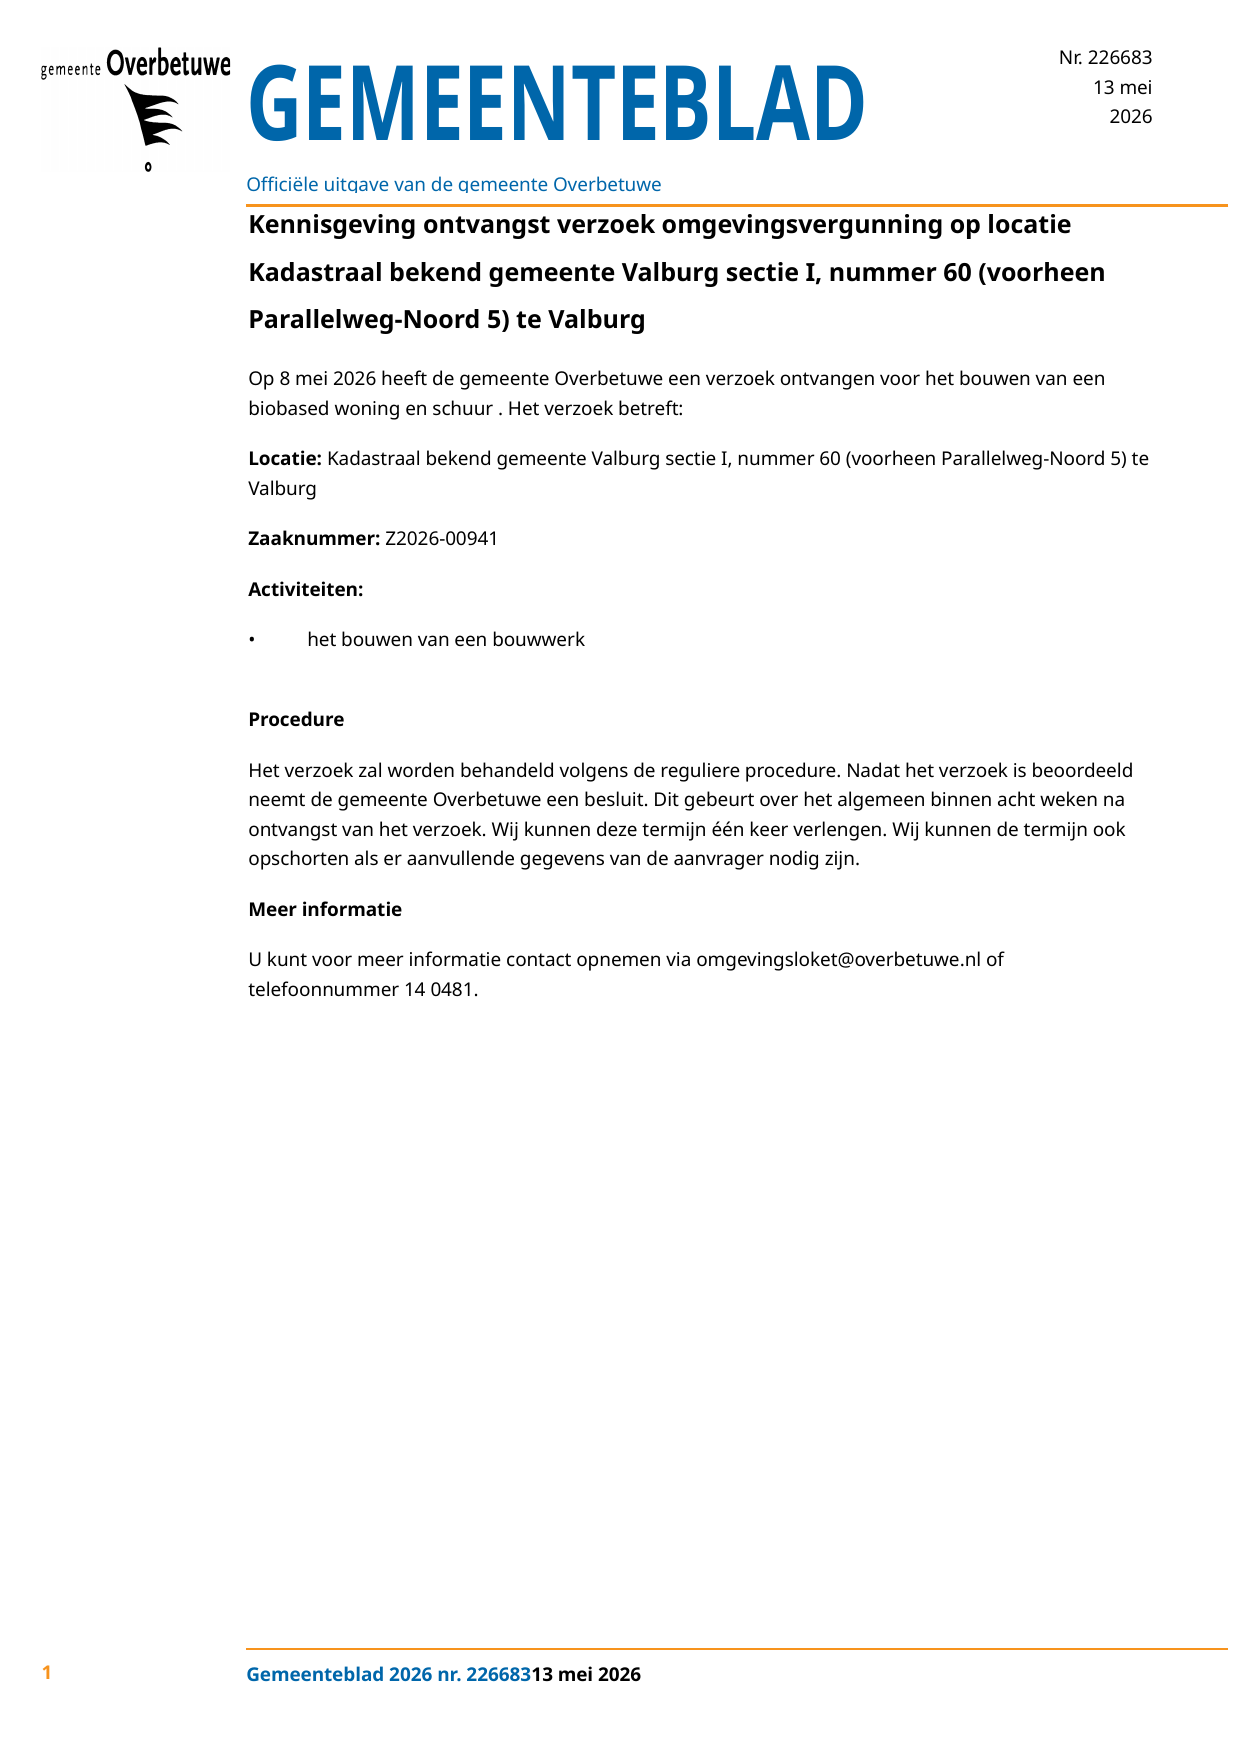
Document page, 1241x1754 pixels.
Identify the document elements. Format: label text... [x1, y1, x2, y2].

text Activiteiten: [248, 576, 1152, 602]
text U kunt voor meer informatie contact opnemen via omgevingsloket@overbetuwe.nl of telefoonnummer 14 0481. [248, 946, 1152, 1002]
text Meer informatie [248, 896, 1152, 922]
picture [41, 47, 231, 172]
text Het verzoek zal worden behandeld volgens de reguliere procedure. Nadat het verzoek is beoordeeld neemt de gemeente Overbetuwe een besluit. Dit gebeurt over het algemeen binnen acht weken na ontvangst van het verzoek. Wij kunnen deze termijn één keer verlengen. Wij kunnen de termijn ook opschorten als er aanvullende gegevens van de aanvrager nodig zijn. [248, 757, 1152, 871]
text Op 8 mei 2026 heeft de gemeente Overbetuwe een verzoek ontvangen voor het bouwen van een biobased woning en schuur . Het verzoek betreft: [248, 366, 1152, 421]
text Locatie: Kadastraal bekend gemeente Valburg sectie I, nummer 60 (voorheen Parallelweg-Noord 5) te Valburg [248, 446, 1152, 501]
list het bouwen van een bouwwerk [248, 626, 1152, 652]
text Procedure [248, 706, 1152, 732]
text Zaaknummer: Z2026-00941 [248, 526, 1152, 551]
text Kennisgeving ontvangst verzoek omgevingsvergunning op locatie Kadastraal bekend gemeente Valburg sectie I, nummer 60 (voorheen Parallelweg-Noord 5) te Valburg [248, 207, 1152, 336]
